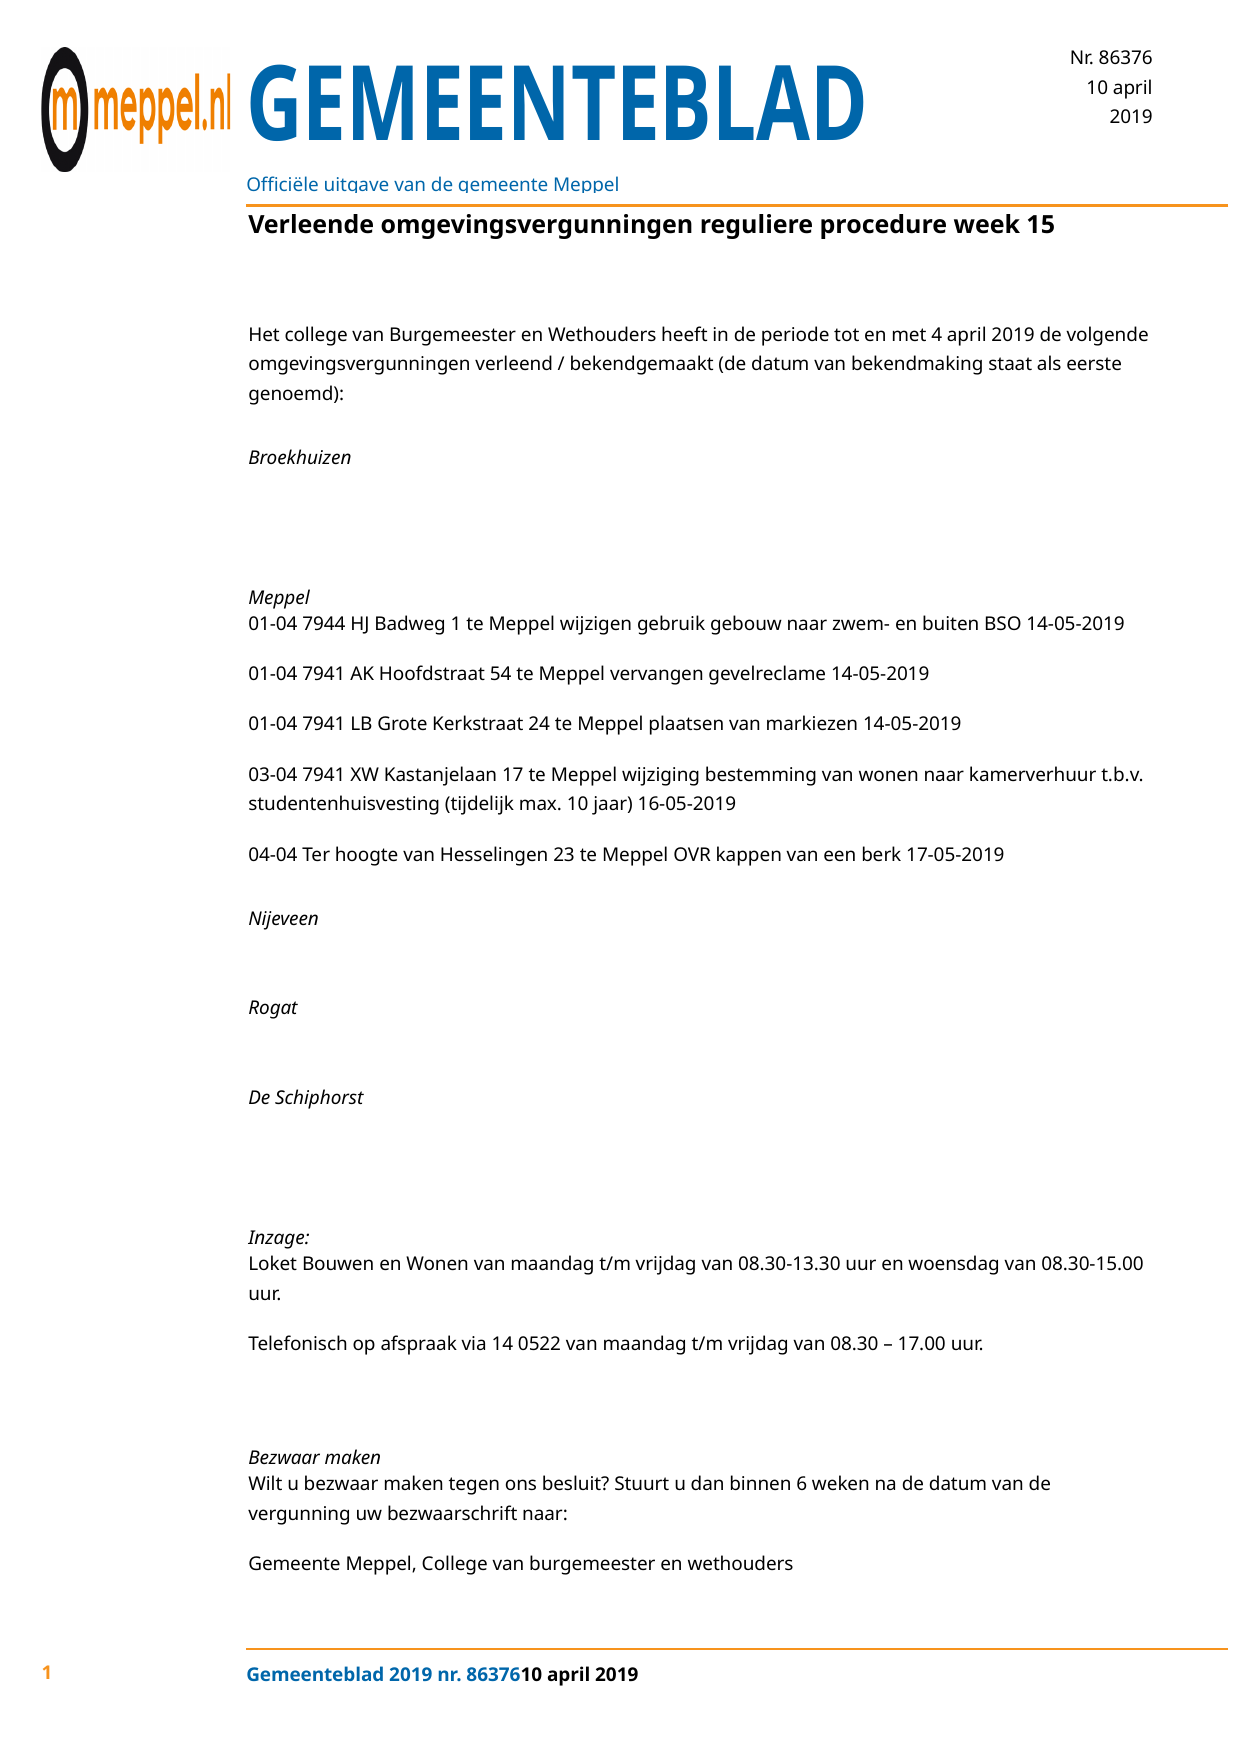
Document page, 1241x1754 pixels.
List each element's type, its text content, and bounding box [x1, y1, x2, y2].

text Telefonisch op afspraak via 14 0522 van maandag t/m vrijdag van 08.30 – 17.00 uur. [248, 1330, 1152, 1356]
text De Schiphorst [248, 1084, 1152, 1110]
picture [41, 47, 231, 172]
text Rogat [248, 994, 1152, 1020]
text Het college van Burgemeester en Wethouders heeft in de periode tot en met 4 april 2019 de volgende omgevingsvergunningen verleend / bekendgemaakt (de datum van bekendmaking staat als eerste genoemd): [248, 321, 1152, 406]
text 03-04 7941 XW Kastanjelaan 17 te Meppel wijziging bestemming van wonen naar kamerverhuur t.b.v. studentenhuisvesting (tijdelijk max. 10 jaar) 16-05-2019 [248, 761, 1152, 816]
text Inzage: [248, 1224, 1152, 1250]
text Verleende omgevingsvergunningen reguliere procedure week 15 [248, 207, 1152, 241]
text 01-04 7941 AK Hoofdstraat 54 te Meppel vervangen gevelreclame 14-05-2019 [248, 660, 1152, 686]
text Broekhuizen [248, 444, 1152, 469]
text Loket Bouwen en Wonen van maandag t/m vrijdag van 08.30-13.30 uur en woensdag van 08.30-15.00 uur. [248, 1250, 1152, 1305]
text Wilt u bezwaar maken tegen ons besluit? Stuurt u dan binnen 6 weken na de datum van de vergunning uw bezwaarschrift naar: [248, 1470, 1152, 1526]
text Bezwaar maken [248, 1444, 1152, 1470]
text Nijeveen [248, 905, 1152, 931]
text Gemeente Meppel, College van burgemeester en wethouders [248, 1550, 1152, 1576]
text 04-04 Ter hoogte van Hesselingen 23 te Meppel OVR kappen van een berk 17-05-2019 [248, 841, 1152, 867]
text 01-04 7944 HJ Badweg 1 te Meppel wijzigen gebruik gebouw naar zwem- en buiten BSO 14-05-2019 [248, 610, 1152, 635]
text Meppel [248, 584, 1152, 610]
text 01-04 7941 LB Grote Kerkstraat 24 te Meppel plaatsen van markiezen 14-05-2019 [248, 711, 1152, 736]
